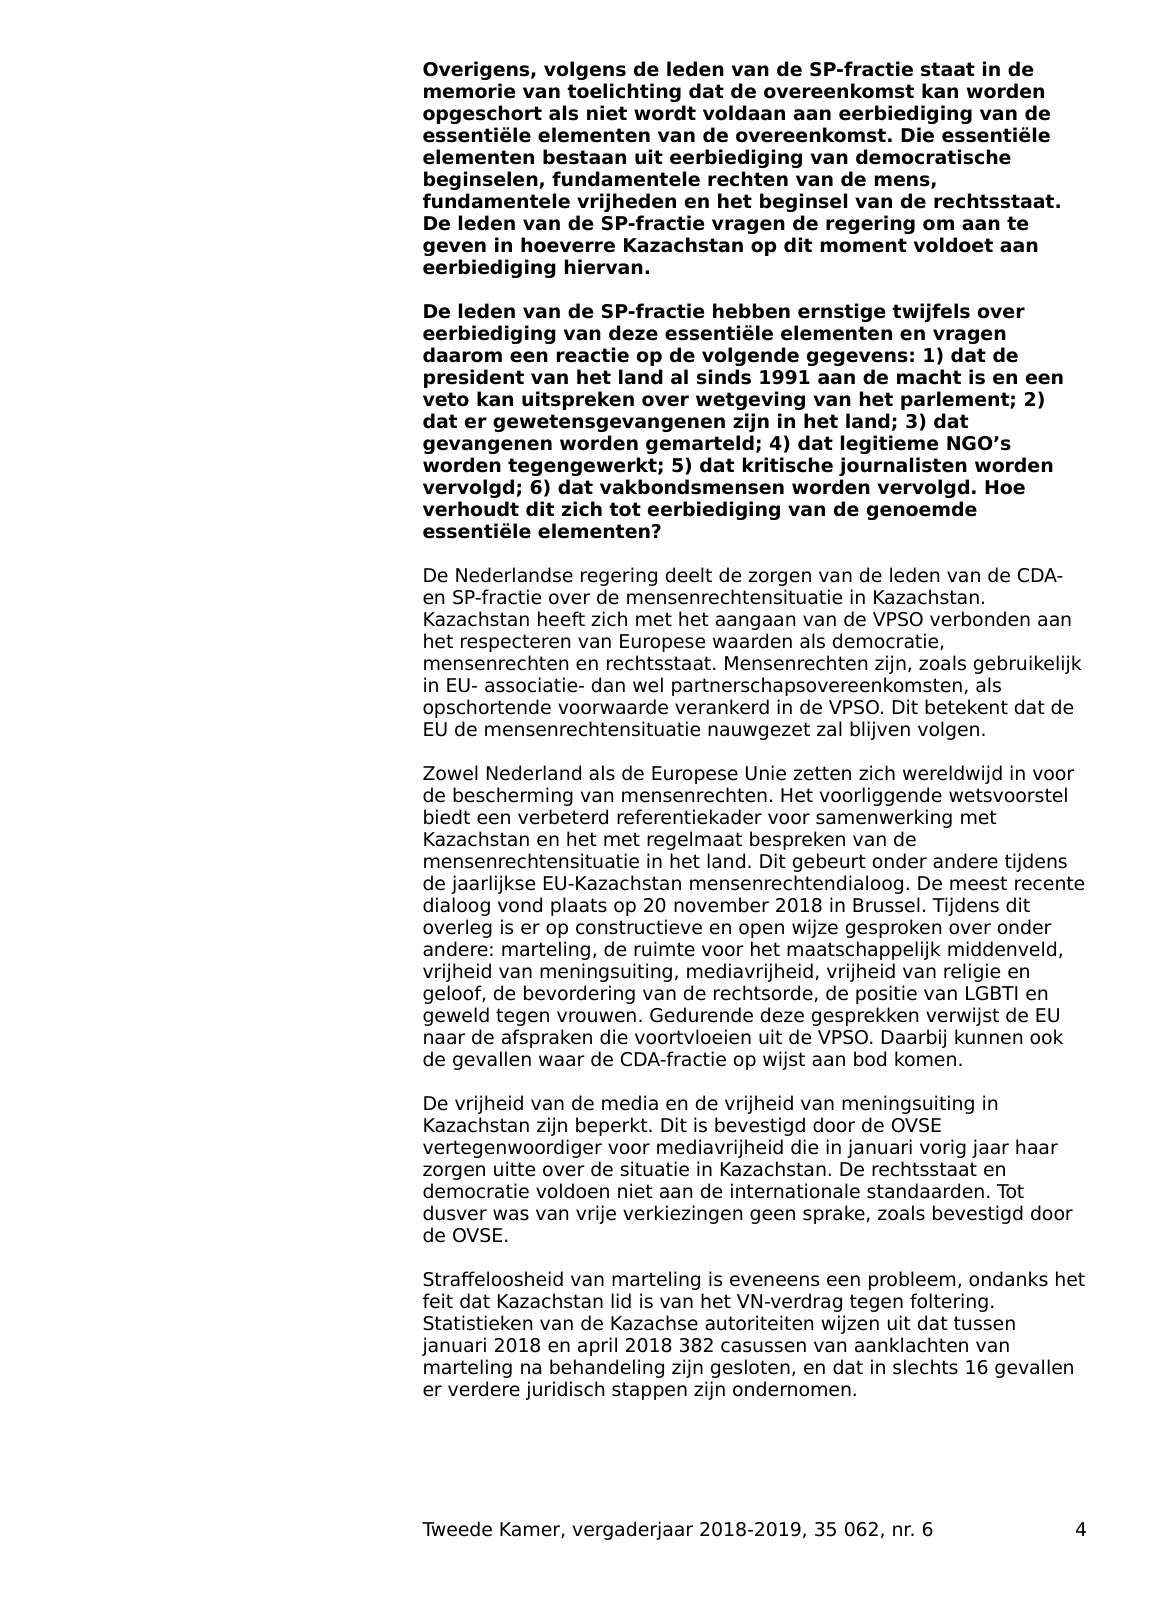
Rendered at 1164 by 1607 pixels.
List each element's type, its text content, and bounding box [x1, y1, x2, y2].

text Straffeloosheid van marteling is eveneens een probleem, ondanks het feit dat Kazachstan lid is van het VN-verdrag tegen foltering. Statistieken van de Kazachse autoriteiten wijzen uit dat tussen januari 2018 en april 2018 382 casussen van aanklachten van marteling na behandeling zijn gesloten, en dat in slechts 16 gevallen er verdere juridisch stappen zijn ondernomen. [422, 1269, 1087, 1401]
text De vrijheid van de media en de vrijheid van meningsuiting in Kazachstan zijn beperkt. Dit is bevestigd door de OVSE vertegenwoordiger voor mediavrijheid die in januari vorig jaar haar zorgen uitte over de situatie in Kazachstan. De rechtsstaat en democratie voldoen niet aan de internationale standaarden. Tot dusver was van vrije verkiezingen geen sprake, zoals bevestigd door de OVSE. [422, 1093, 1087, 1247]
text Zowel Nederland als de Europese Unie zetten zich wereldwijd in voor de bescherming van mensenrechten. Het voorliggende wetsvoorstel biedt een verbeterd referentiekader voor samenwerking met Kazachstan en het met regelmaat bespreken van de mensenrechtensituatie in het land. Dit gebeurt onder andere tijdens de jaarlijkse EU-Kazachstan mensenrechtendialoog. De meest recente dialoog vond plaats op 20 november 2018 in Brussel. Tijdens dit overleg is er op constructieve en open wijze gesproken over onder andere: marteling, de ruimte voor het maatschappelijk middenveld, vrijheid van meningsuiting, mediavrijheid, vrijheid van religie en geloof, de bevordering van de rechtsorde, de positie van LGBTI en geweld tegen vrouwen. Gedurende deze gesprekken verwijst de EU naar de afspraken die voortvloeien uit de VPSO. Daarbij kunnen ook de gevallen waar de CDA-fractie op wijst aan bod komen. [422, 763, 1087, 1071]
text De leden van de SP-fractie hebben ernstige twijfels over eerbiediging van deze essentiële elementen en vragen daarom een reactie op de volgende gegevens: 1) dat de president van het land al sinds 1991 aan de macht is en een veto kan uitspreken over wetgeving van het parlement; 2) dat er gewetensgevangenen zijn in het land; 3) dat gevangenen worden gemarteld; 4) dat legitieme NGO’s worden tegengewerkt; 5) dat kritische journalisten worden vervolgd; 6) dat vakbondsmensen worden vervolgd. Hoe verhoudt dit zich tot eerbiediging van de genoemde essentiële elementen? [422, 301, 1087, 543]
text Overigens, volgens de leden van de SP-fractie staat in de memorie van toelichting dat de overeenkomst kan worden opgeschort als niet wordt voldaan aan eerbiediging van de essentiële elementen van de overeenkomst. Die essentiële elementen bestaan uit eerbiediging van democratische beginselen, fundamentele rechten van de mens, fundamentele vrijheden en het beginsel van de rechtsstaat. De leden van de SP-fractie vragen de regering om aan te geven in hoeverre Kazachstan op dit moment voldoet aan eerbiediging hiervan. [422, 59, 1087, 279]
text De Nederlandse regering deelt de zorgen van de leden van de CDA- en SP-fractie over de mensenrechtensituatie in Kazachstan. Kazachstan heeft zich met het aangaan van de VPSO verbonden aan het respecteren van Europese waarden als democratie, mensenrechten en rechtsstaat. Mensenrechten zijn, zoals gebruikelijk in EU- associatie- dan wel partnerschapsovereenkomsten, als opschortende voorwaarde verankerd in de VPSO. Dit betekent dat de EU de mensenrechtensituatie nauwgezet zal blijven volgen. [422, 565, 1087, 741]
